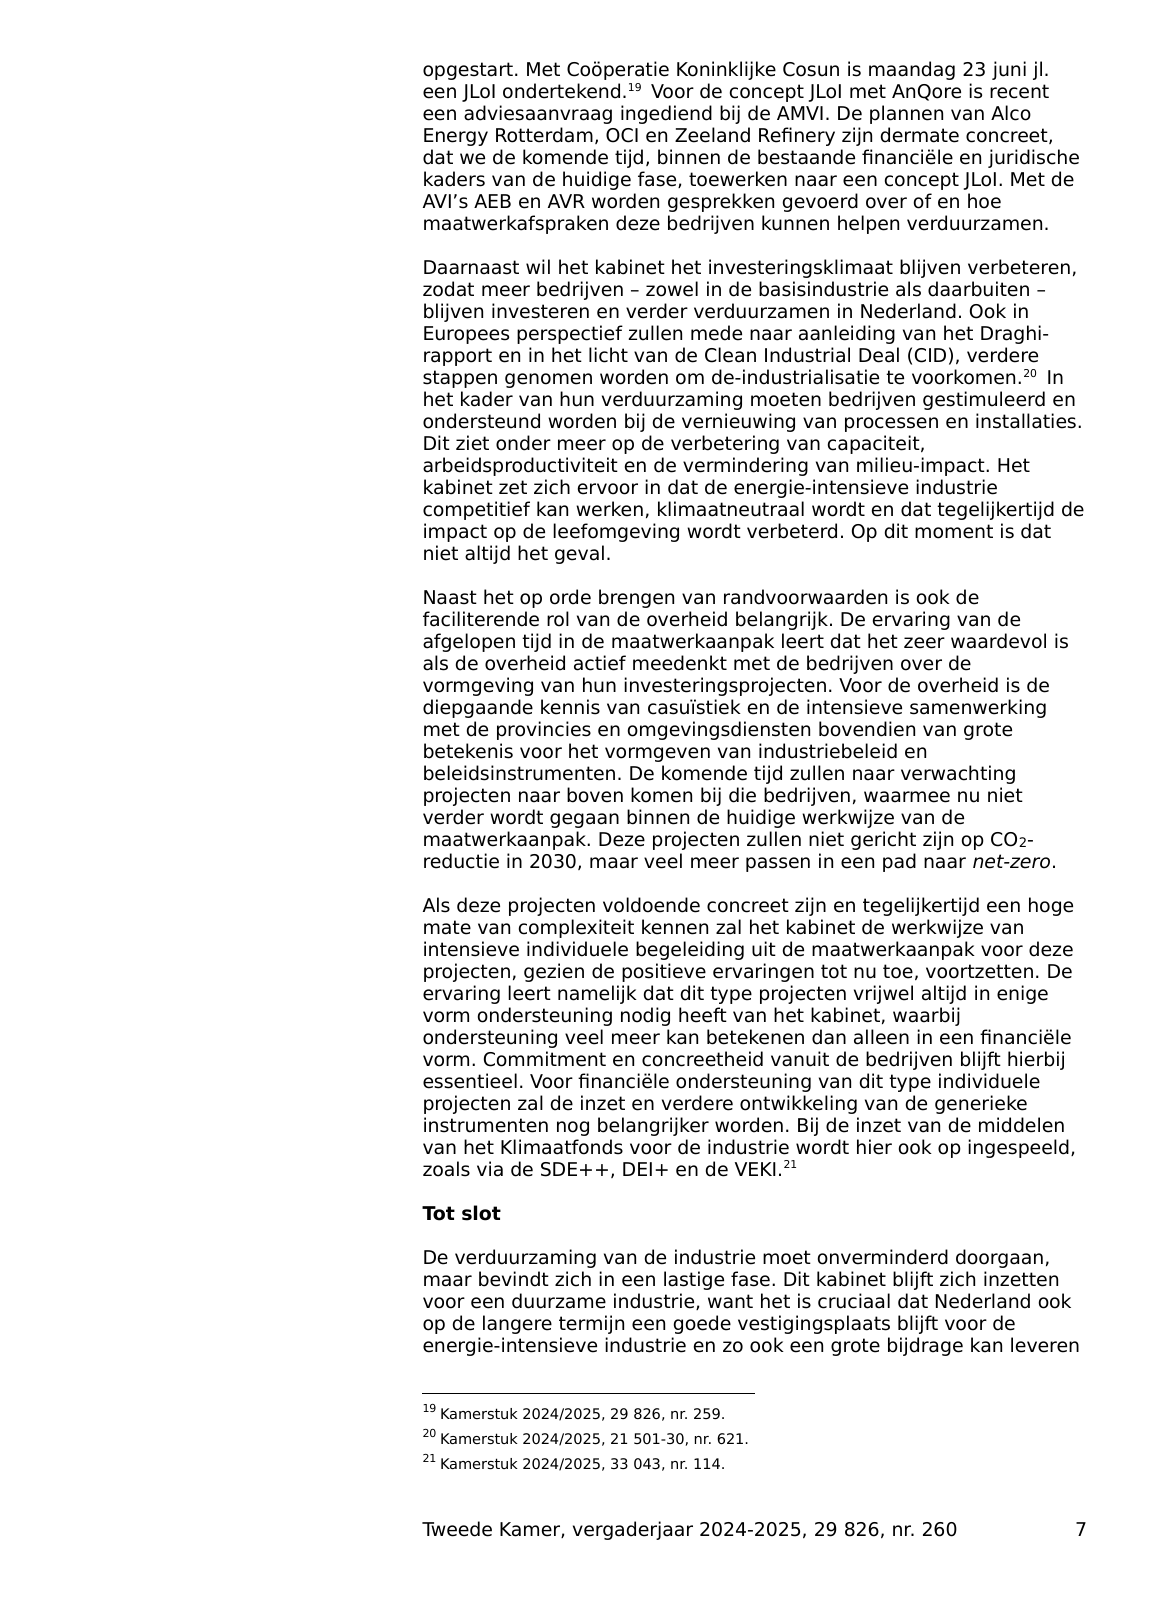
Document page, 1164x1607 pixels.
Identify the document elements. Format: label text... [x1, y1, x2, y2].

text Kamerstuk 2024/2025, 21 501-30, nr. 621. [422, 1427, 1087, 1449]
text Naast het op orde brengen van randvoorwaarden is ook de faciliterende rol van de overheid belangrijk. De ervaring van de afgelopen tijd in de maatwerkaanpak leert dat het zeer waardevol is als de overheid actief meedenkt met de bedrijven over de vormgeving van hun investeringsprojecten. Voor de overheid is de diepgaande kennis van casuïstiek en de intensieve samenwerking met de provincies en omgevingsdiensten bovendien van grote betekenis voor het vormgeven van industriebeleid en beleidsinstrumenten. De komende tijd zullen naar verwachting projecten naar boven komen bij die bedrijven, waarmee nu niet verder wordt gegaan binnen de huidige werkwijze van de maatwerkaanpak. Deze projecten zullen niet gericht zijn op CO2-reductie in 2030, maar veel meer passen in een pad naar net-zero. [422, 587, 1087, 873]
text Daarnaast wil het kabinet het investeringsklimaat blijven verbeteren, zodat meer bedrijven – zowel in de basisindustrie als daarbuiten – blijven investeren en verder verduurzamen in Nederland. Ook in Europees perspectief zullen mede naar aanleiding van het Draghi-rapport en in het licht van de Clean Industrial Deal (CID), verdere stappen genomen worden om de-industrialisatie te voorkomen. In het kader van hun verduurzaming moeten bedrijven gestimuleerd en ondersteund worden bij de vernieuwing van processen en installaties. Dit ziet onder meer op de verbetering van capaciteit, arbeidsproductiviteit en de vermindering van milieu-impact. Het kabinet zet zich ervoor in dat de energie-intensieve industrie competitief kan werken, klimaatneutraal wordt en dat tegelijkertijd de impact op de leefomgeving wordt verbeterd. Op dit moment is dat niet altijd het geval. [422, 257, 1087, 565]
subtitle Tot slot [422, 1203, 1087, 1225]
text De verduurzaming van de industrie moet onverminderd doorgaan, maar bevindt zich in een lastige fase. Dit kabinet blijft zich inzetten voor een duurzame industrie, want het is cruciaal dat Nederland ook op de langere termijn een goede vestigingsplaats blijft voor de energie-intensieve industrie en zo ook een grote bijdrage kan leveren [422, 1247, 1087, 1357]
text Kamerstuk 2024/2025, 33 043, nr. 114. [422, 1452, 1087, 1474]
text opgestart. Met Coöperatie Koninklijke Cosun is maandag 23 juni jl. een JLoI ondertekend. Voor de concept JLoI met AnQore is recent een adviesaanvraag ingediend bij de AMVI. De plannen van Alco Energy Rotterdam, OCI en Zeeland Refinery zijn dermate concreet, dat we de komende tijd, binnen de bestaande financiële en juridische kaders van de huidige fase, toewerken naar een concept JLoI. Met de AVI’s AEB en AVR worden gesprekken gevoerd over of en hoe maatwerkafspraken deze bedrijven kunnen helpen verduurzamen. [422, 59, 1087, 235]
text Als deze projecten voldoende concreet zijn en tegelijkertijd een hoge mate van complexiteit kennen zal het kabinet de werkwijze van intensieve individuele begeleiding uit de maatwerkaanpak voor deze projecten, gezien de positieve ervaringen tot nu toe, voortzetten. De ervaring leert namelijk dat dit type projecten vrijwel altijd in enige vorm ondersteuning nodig heeft van het kabinet, waarbij ondersteuning veel meer kan betekenen dan alleen in een financiële vorm. Commitment en concreetheid vanuit de bedrijven blijft hierbij essentieel. Voor financiële ondersteuning van dit type individuele projecten zal de inzet en verdere ontwikkeling van de generieke instrumenten nog belangrijker worden. Bij de inzet van de middelen van het Klimaatfonds voor de industrie wordt hier ook op ingespeeld, zoals via de SDE++, DEI+ en de VEKI. [422, 895, 1087, 1181]
text Kamerstuk 2024/2025, 29 826, nr. 259. [422, 1402, 1087, 1424]
